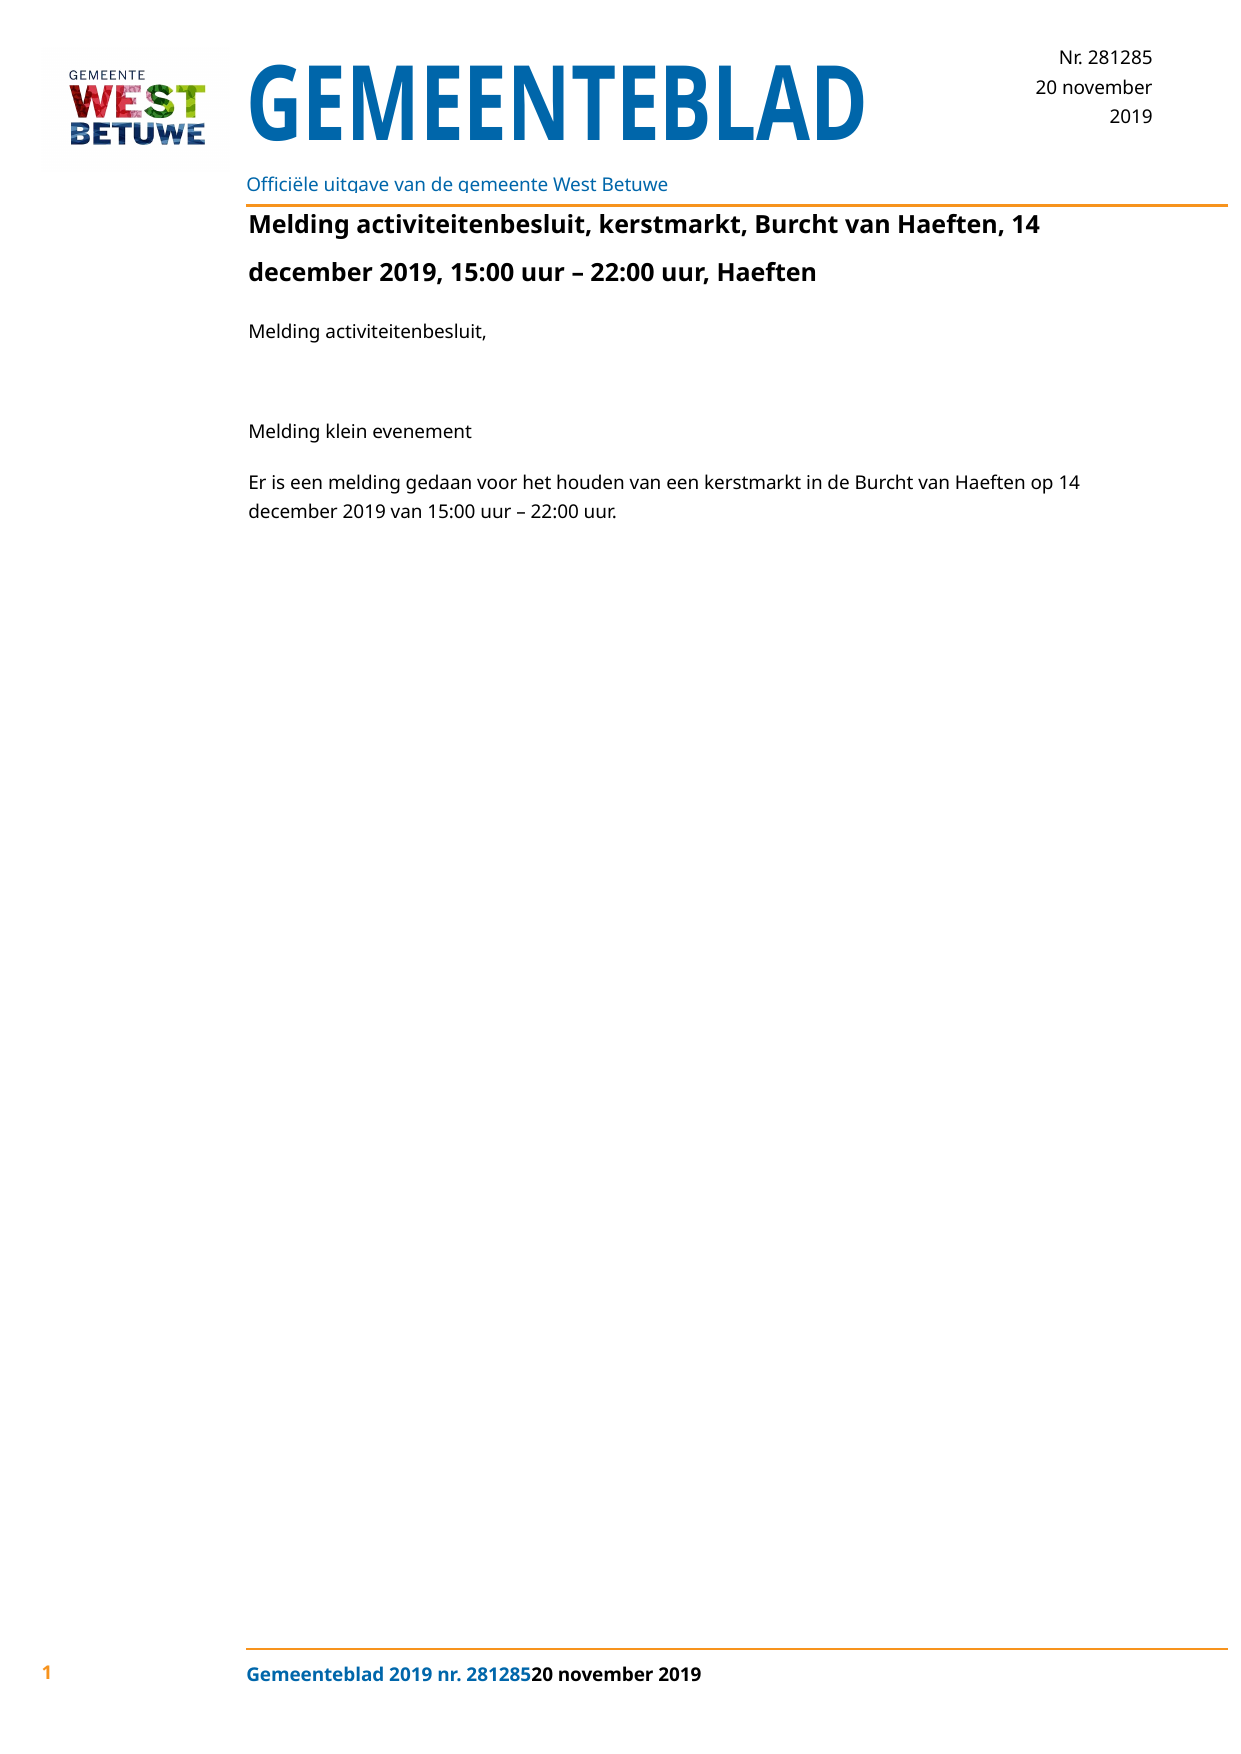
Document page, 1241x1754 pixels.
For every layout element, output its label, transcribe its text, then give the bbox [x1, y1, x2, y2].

text Melding klein evenement [248, 419, 1152, 444]
picture [41, 47, 231, 172]
text Melding activiteitenbesluit, kerstmarkt, Burcht van Haeften, 14 december 2019, 15:00 uur – 22:00 uur, Haeften [248, 207, 1152, 288]
text Er is een melding gedaan voor het houden van een kerstmarkt in de Burcht van Haeften op 14 december 2019 van 15:00 uur – 22:00 uur. [248, 469, 1152, 524]
text Melding activiteitenbesluit, [248, 318, 1152, 344]
